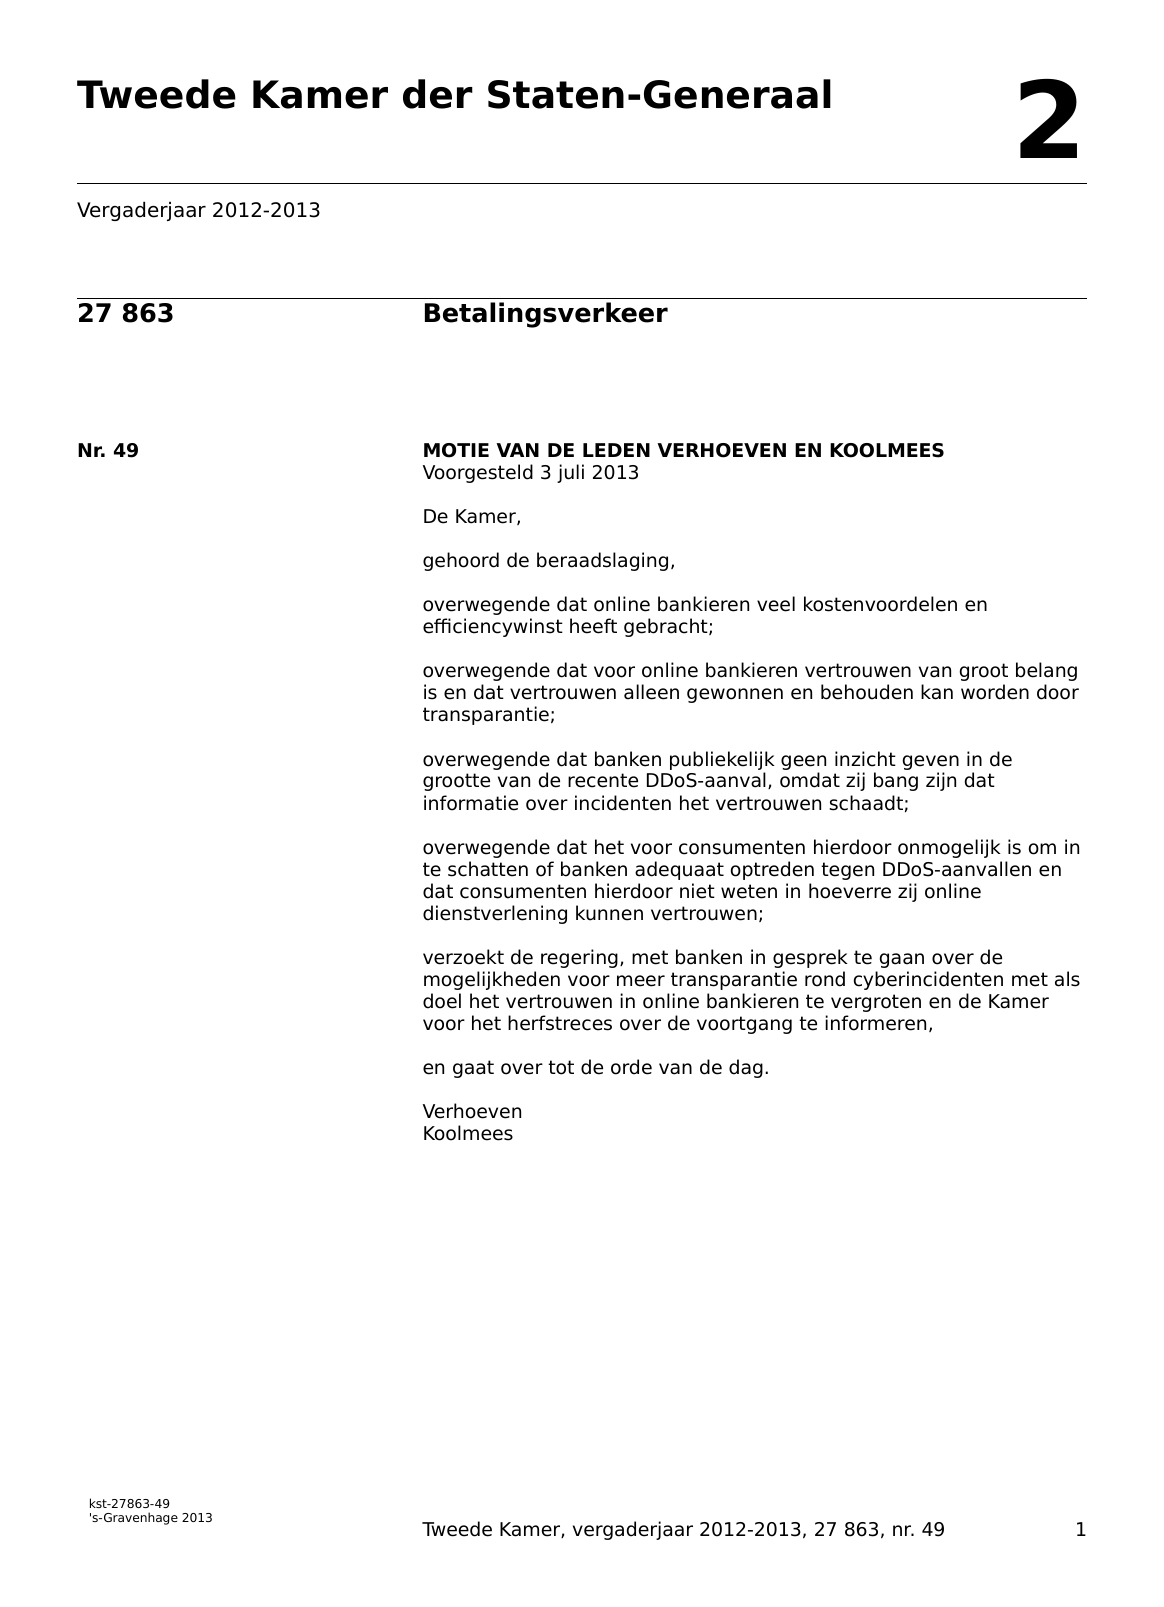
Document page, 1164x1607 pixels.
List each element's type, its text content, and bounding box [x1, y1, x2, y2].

text Voorgesteld 3 juli 2013 [422, 462, 1087, 484]
table_header 2 [886, 59, 1087, 183]
text gehoord de beraadslaging, [422, 550, 1087, 572]
text Koolmees [422, 1123, 1087, 1145]
subtitle 27 863 Betalingsverkeer [77, 299, 1087, 329]
text verzoekt de regering, met banken in gesprek te gaan over de mogelijkheden voor meer transparantie rond cyberincidenten met als doel het vertrouwen in online bankieren te vergroten en de Kamer voor het herfstreces over de voortgang te informeren, [422, 947, 1087, 1034]
text 's-Gravenhage 2013 [88, 1511, 323, 1525]
subtitle Nr. 49 MOTIE VAN DE LEDEN VERHOEVEN EN KOOLMEES [77, 440, 1087, 462]
text kst-27863-49 [88, 1497, 323, 1511]
text overwegende dat voor online bankieren vertrouwen van groot belang is en dat vertrouwen alleen gewonnen en behouden kan worden door transparantie; [422, 660, 1087, 726]
text overwegende dat het voor consumenten hierdoor onmogelijk is om in te schatten of banken adequaat optreden tegen DDoS-aanvallen en dat consumenten hierdoor niet weten in hoeverre zij online dienstverlening kunnen vertrouwen; [422, 837, 1087, 924]
text overwegende dat banken publiekelijk geen inzicht geven in de grootte van de recente DDoS-aanval, omdat zij bang zijn dat informatie over incidenten het vertrouwen schaadt; [422, 748, 1087, 814]
text overwegende dat online bankieren veel kostenvoordelen en efficiencywinst heeft gebracht; [422, 594, 1087, 638]
text Verhoeven [422, 1101, 1087, 1123]
text De Kamer, [422, 506, 1087, 528]
table_cell Vergaderjaar 2012-2013 [77, 184, 1087, 298]
text en gaat over tot de orde van de dag. [422, 1057, 1087, 1079]
table_header Tweede Kamer der Staten-Generaal [77, 59, 886, 183]
